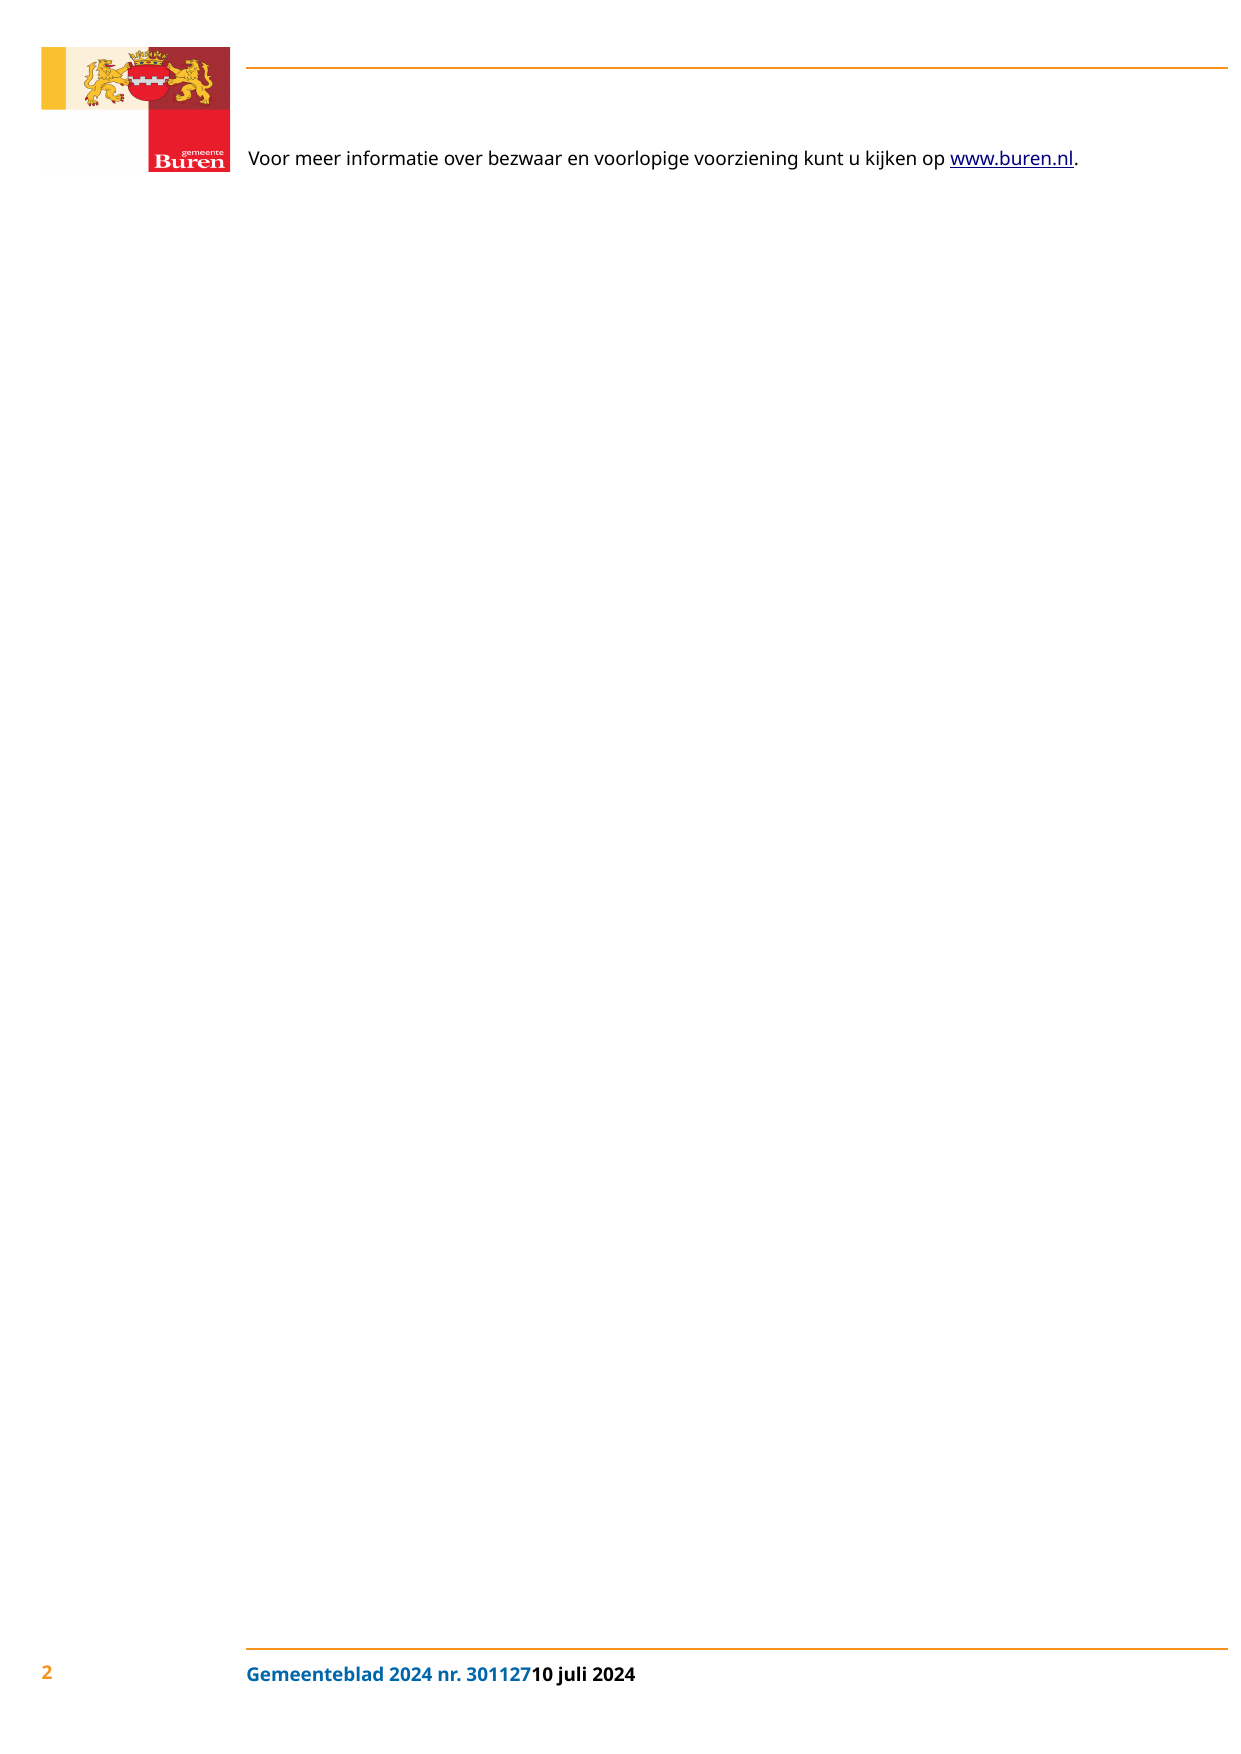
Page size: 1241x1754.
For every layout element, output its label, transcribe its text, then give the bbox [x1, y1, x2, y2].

picture [41, 47, 231, 172]
text Voor meer informatie over bezwaar en voorlopige voorziening kunt u kijken op www.buren.nl. [248, 145, 1152, 171]
